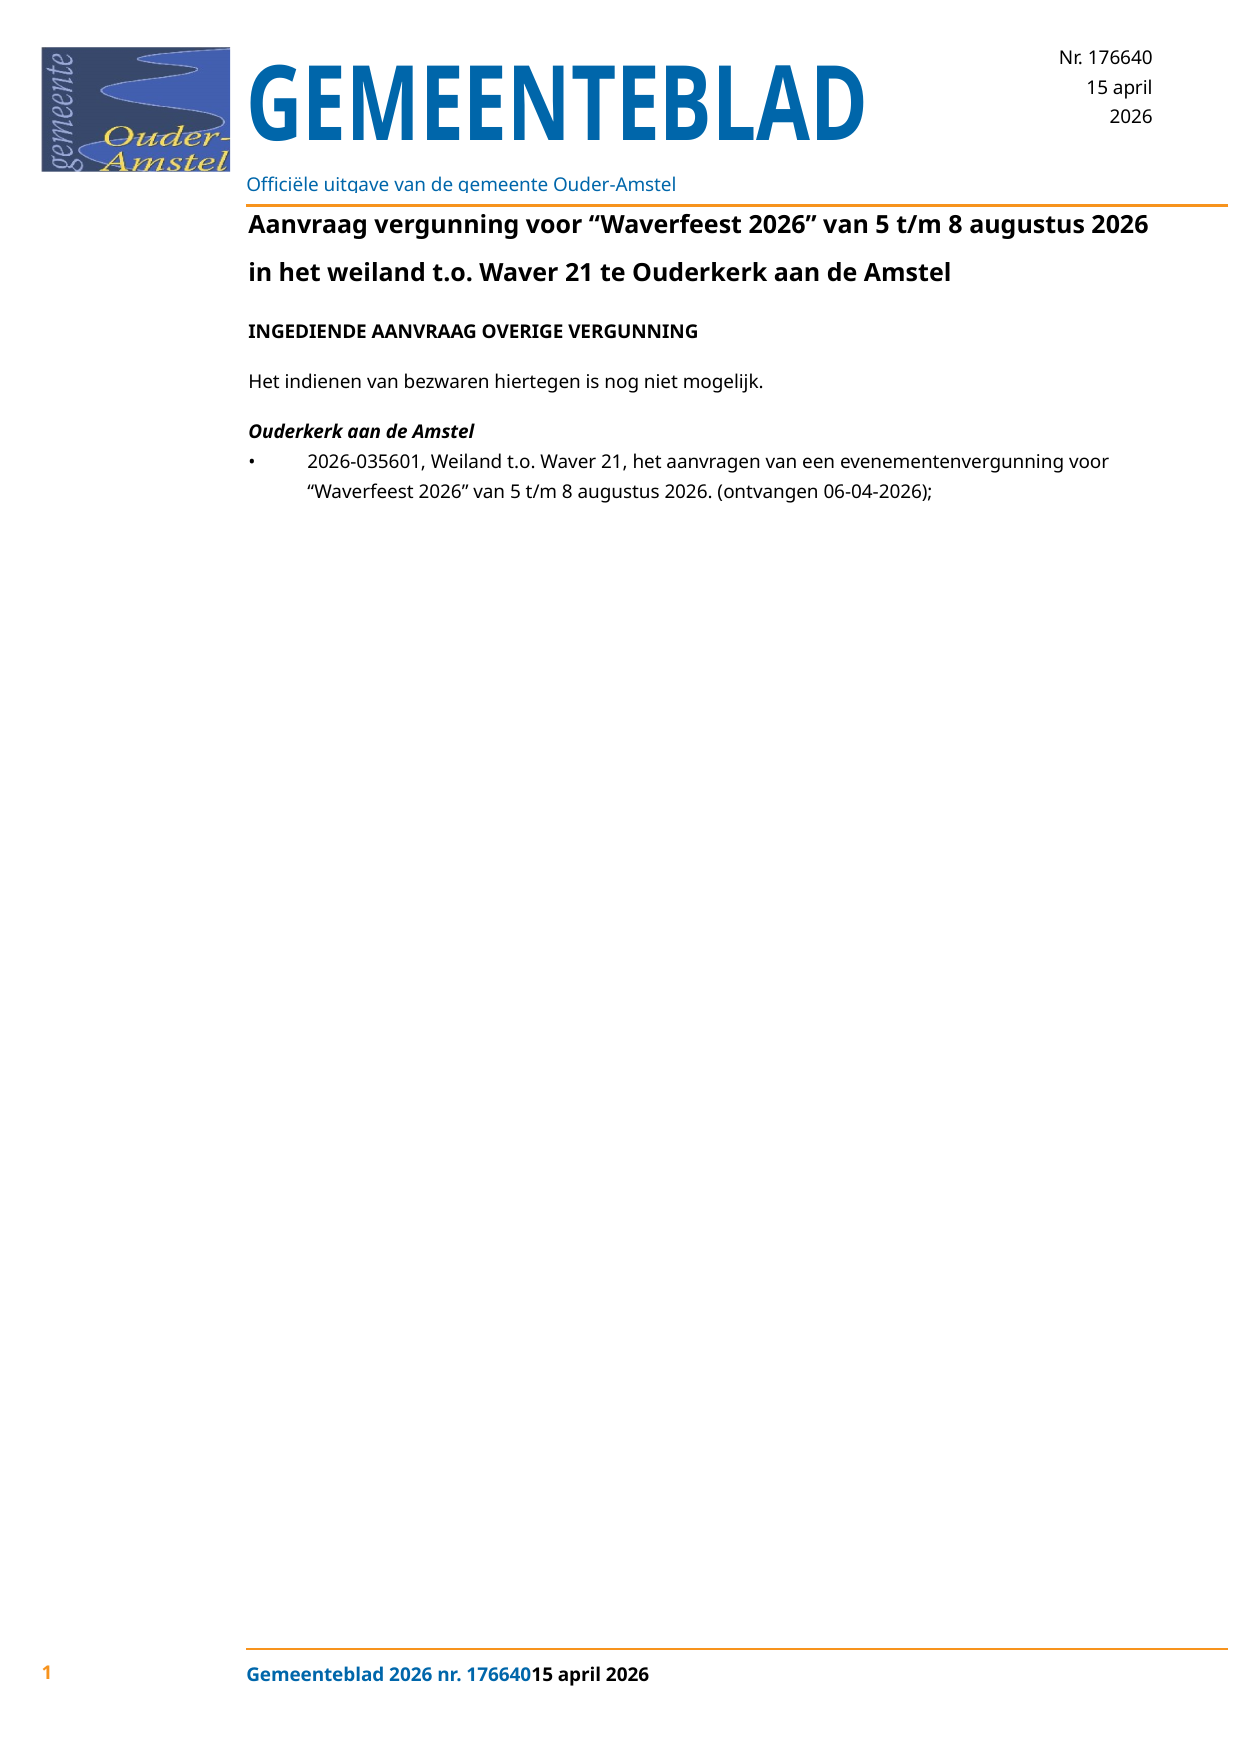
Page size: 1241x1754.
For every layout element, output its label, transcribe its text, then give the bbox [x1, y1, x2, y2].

text Het indienen van bezwaren hiertegen is nog niet mogelijk. [248, 368, 1152, 394]
text INGEDIENDE AANVRAAG OVERIGE VERGUNNING [248, 318, 1152, 344]
text Ouderkerk aan de Amstel [248, 419, 1152, 444]
list 2026-035601, Weiland t.o. Waver 21, het aanvragen van een evenementenvergunning voor “Waverfeest 2026” van 5 t/m 8 augustus 2026. (ontvangen 06-04-2026); [248, 448, 1152, 504]
picture [41, 47, 231, 172]
text Aanvraag vergunning voor “Waverfeest 2026” van 5 t/m 8 augustus 2026 in het weiland t.o. Waver 21 te Ouderkerk aan de Amstel [248, 207, 1152, 288]
